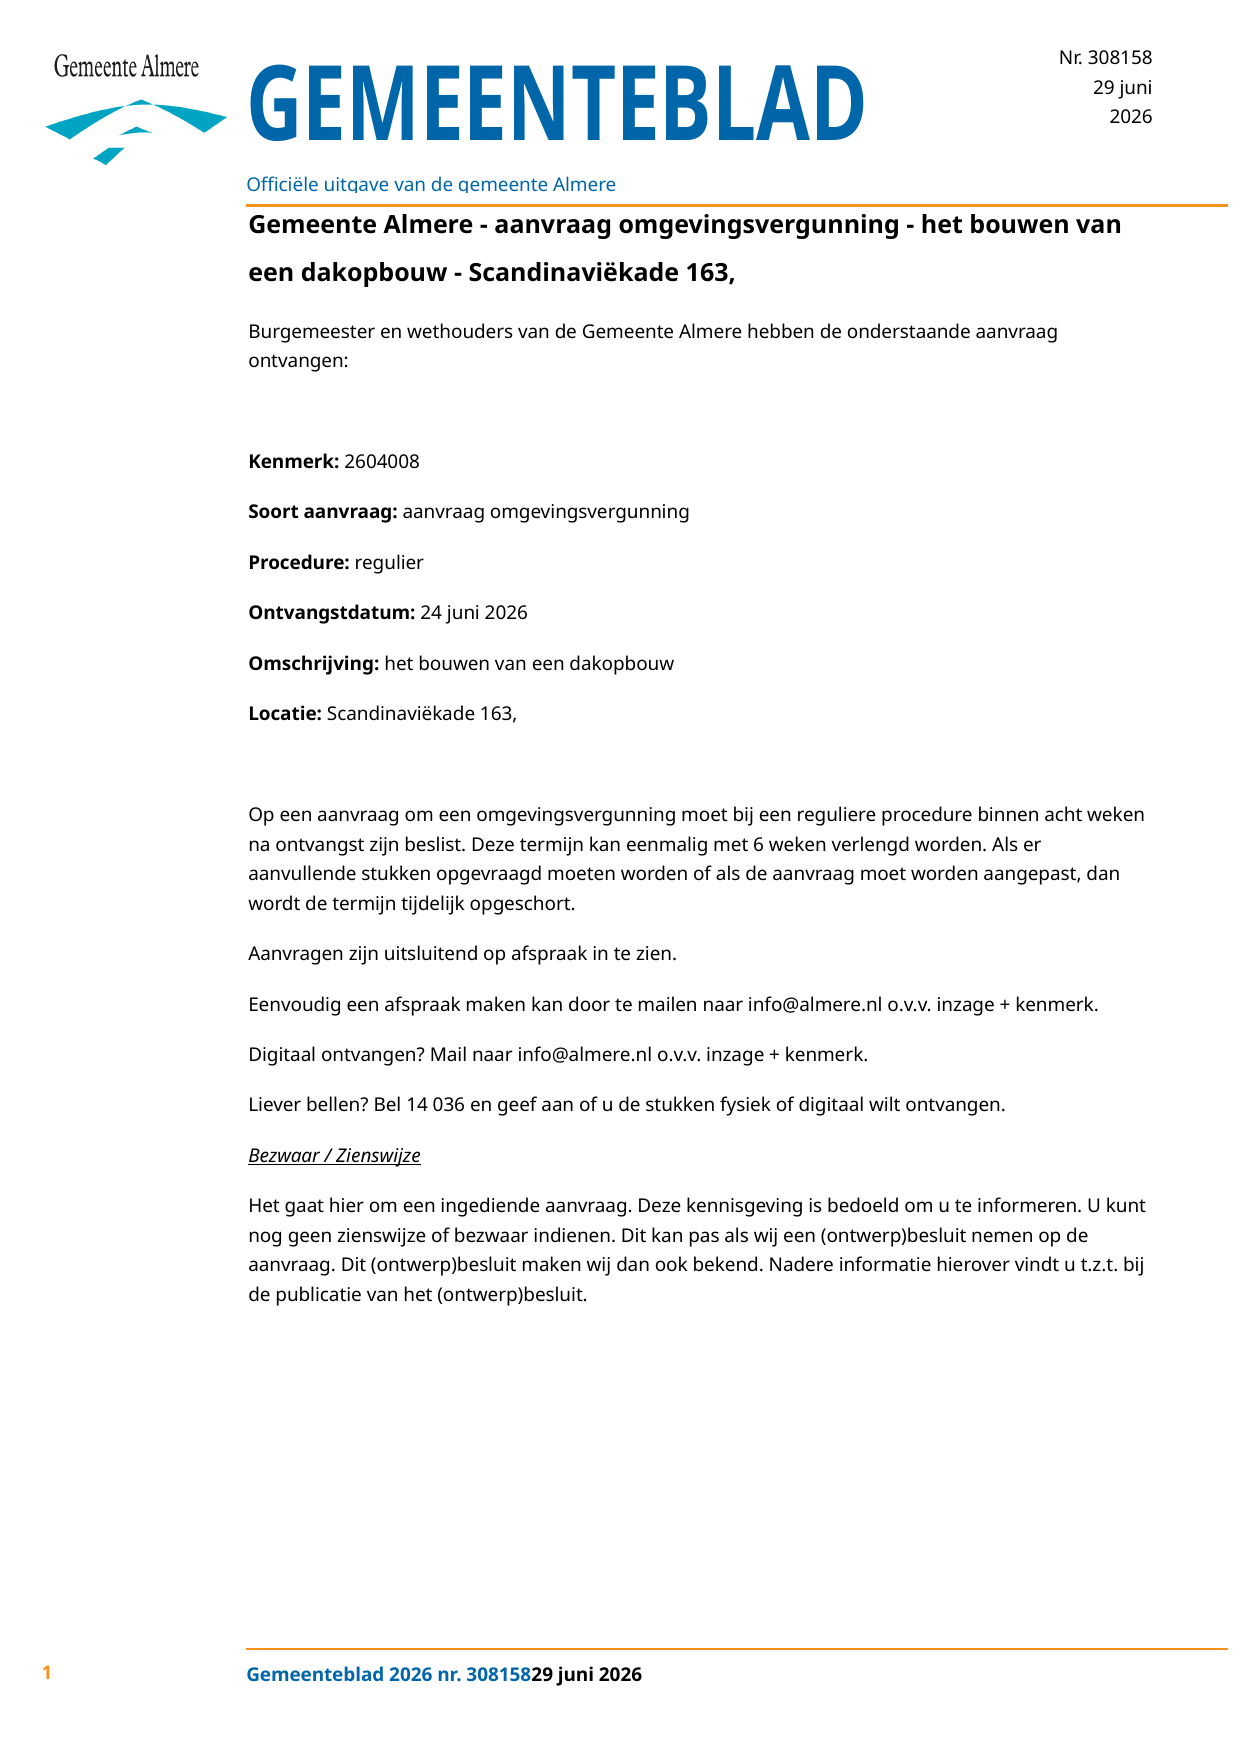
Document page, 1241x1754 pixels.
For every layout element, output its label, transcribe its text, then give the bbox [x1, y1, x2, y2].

text Kenmerk: 2604008 [248, 448, 1152, 474]
text Burgemeester en wethouders van de Gemeente Almere hebben de onderstaande aanvraag ontvangen: [248, 318, 1152, 373]
text Op een aanvraag om een omgevingsvergunning moet bij een reguliere procedure binnen acht weken na ontvangst zijn beslist. Deze termijn kan eenmalig met 6 weken verlengd worden. Als er aanvullende stukken opgevraagd moeten worden of als de aanvraag moet worden aangepast, dan wordt de termijn tijdelijk opgeschort. [248, 801, 1152, 916]
text Locatie: Scandinaviëkade 163, [248, 700, 1152, 726]
picture [41, 47, 231, 172]
text Procedure: regulier [248, 549, 1152, 575]
text Het gaat hier om een ingediende aanvraag. Deze kennisgeving is bedoeld om u te informeren. U kunt nog geen zienswijze of bezwaar indienen. Dit kan pas als wij een (ontwerp)besluit nemen op de aanvraag. Dit (ontwerp)besluit maken wij dan ook bekend. Nadere informatie hierover vindt u t.z.t. bij de publicatie van het (ontwerp)besluit. [248, 1192, 1152, 1307]
text Ontvangstdatum: 24 juni 2026 [248, 599, 1152, 625]
text Soort aanvraag: aanvraag omgevingsvergunning [248, 499, 1152, 524]
text Liever bellen? Bel 14 036 en geef aan of u de stukken fysiek of digitaal wilt ontvangen. [248, 1092, 1152, 1117]
text Eenvoudig een afspraak maken kan door te mailen naar info@almere.nl o.v.v. inzage + kenmerk. [248, 991, 1152, 1017]
text Bezwaar / Zienswijze [248, 1142, 1152, 1168]
text Omschrijving: het bouwen van een dakopbouw [248, 650, 1152, 676]
text Gemeente Almere - aanvraag omgevingsvergunning - het bouwen van een dakopbouw - Scandinaviëkade 163, [248, 207, 1152, 288]
text Digitaal ontvangen? Mail naar info@almere.nl o.v.v. inzage + kenmerk. [248, 1041, 1152, 1067]
text Aanvragen zijn uitsluitend op afspraak in te zien. [248, 940, 1152, 966]
